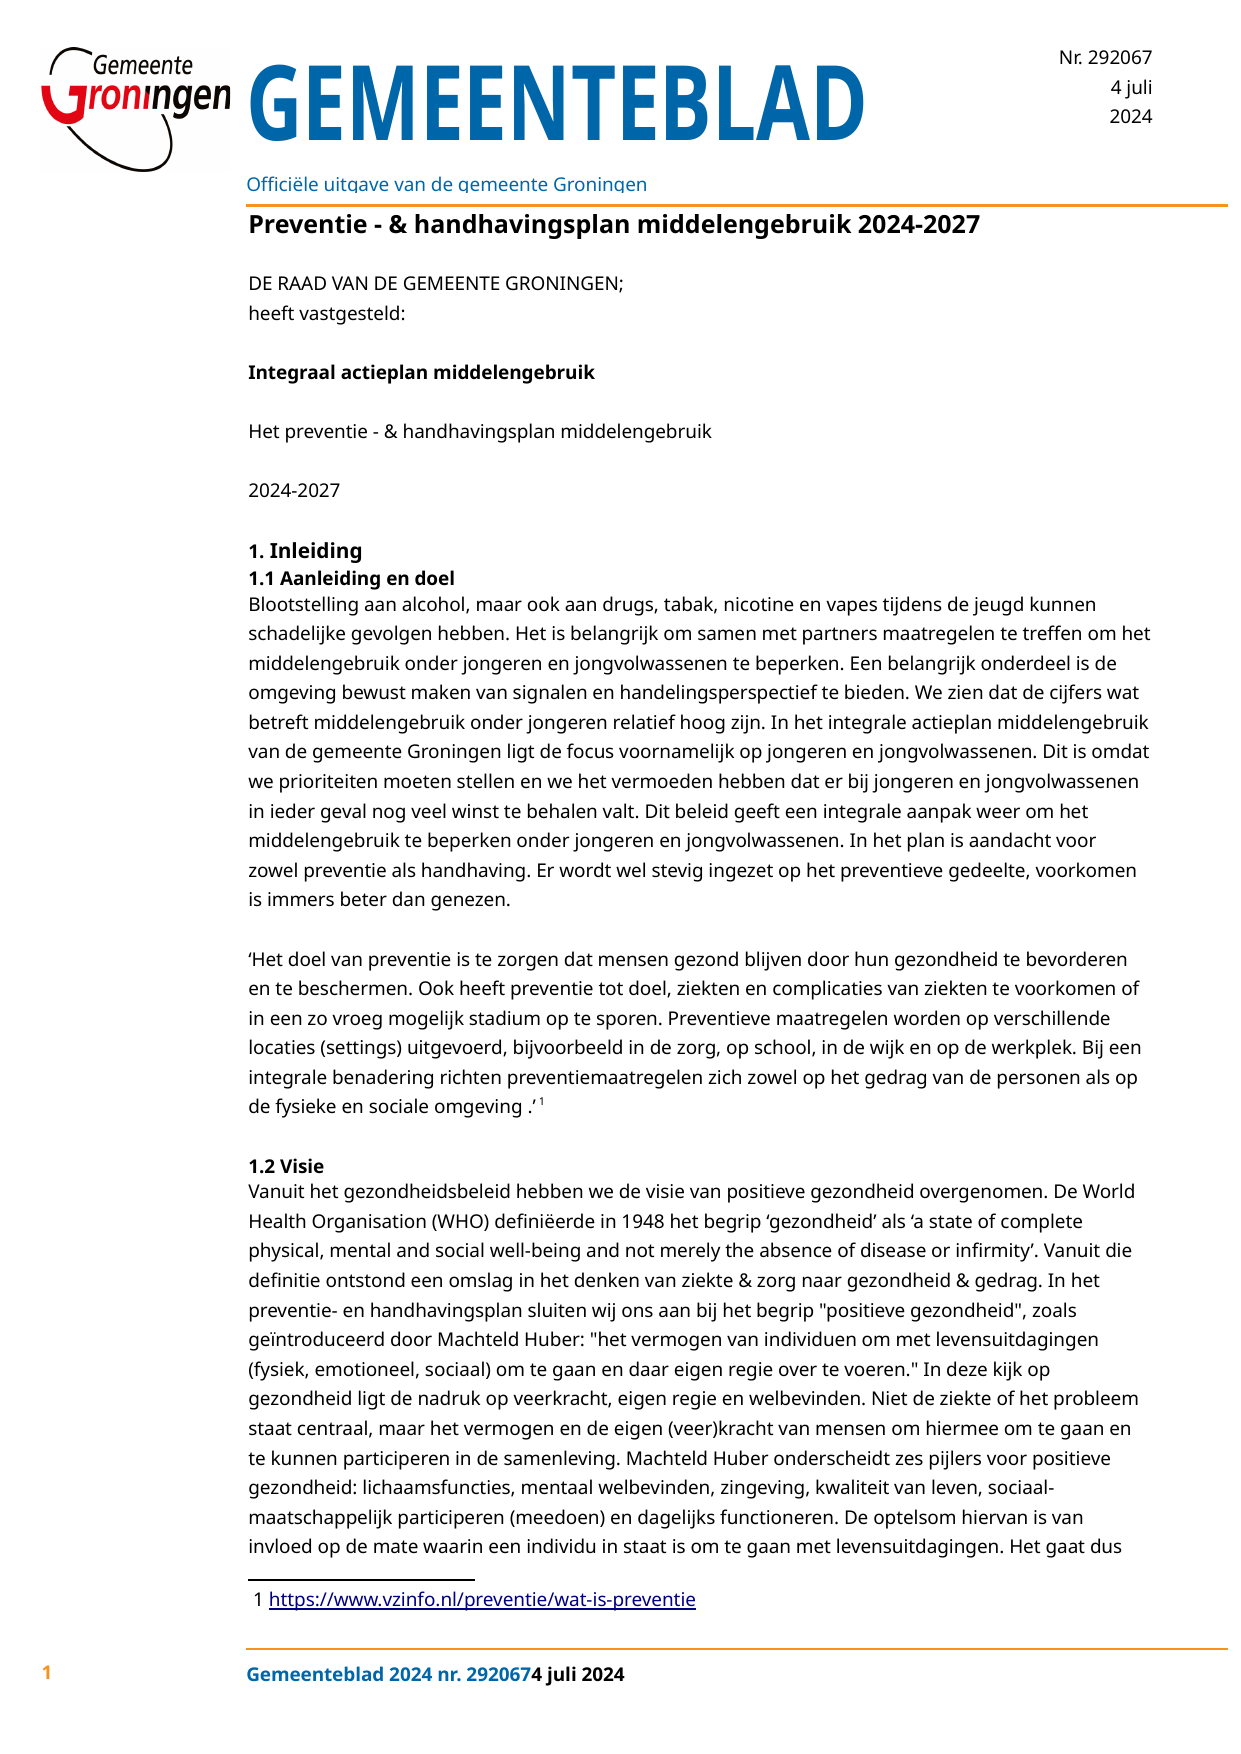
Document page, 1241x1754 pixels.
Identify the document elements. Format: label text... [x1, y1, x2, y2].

text ‘Het doel van preventie is te zorgen dat mensen gezond blijven door hun gezondheid te bevorderen en te beschermen. Ook heeft preventie tot doel, ziekten en complicaties van ziekten te voorkomen of in een zo vroeg mogelijk stadium op te sporen. Preventieve maatregelen worden op verschillende locaties (settings) uitgevoerd, bijvoorbeeld in de zorg, op school, in de wijk en op de werkplek. Bij een integrale benadering richten preventiemaatregelen zich zowel op het gedrag van de personen als op de fysieke en sociale omgeving .’ [248, 946, 1152, 1119]
picture [41, 47, 231, 172]
text 1.2 Visie [248, 1153, 1152, 1178]
text heeft vastgesteld: [248, 300, 1152, 326]
text 1.1 Aanleiding en doel [248, 565, 1152, 591]
text 2024-2027 [248, 477, 1152, 503]
text Integraal actieplan middelengebruik [248, 359, 1152, 385]
text Vanuit het gezondheidsbeleid hebben we de visie van positieve gezondheid overgenomen. De World Health Organisation (WHO) definiëerde in 1948 het begrip ‘gezondheid’ als ‘a state of complete physical, mental and social well-being and not merely the absence of disease or infirmity’. Vanuit die definitie ontstond een omslag in het denken van ziekte & zorg naar gezondheid & gedrag. In het preventie- en handhavingsplan sluiten wij ons aan bij het begrip "positieve gezondheid", zoals geïntroduceerd door Machteld Huber: "het vermogen van individuen om met levensuitdagingen (fysiek, emotioneel, sociaal) om te gaan en daar eigen regie over te voeren." In deze kijk op gezondheid ligt de nadruk op veerkracht, eigen regie en welbevinden. Niet de ziekte of het probleem staat centraal, maar het vermogen en de eigen (veer)kracht van mensen om hiermee om te gaan en te kunnen participeren in de samenleving. Machteld Huber onderscheidt zes pijlers voor positieve gezondheid: lichaamsfuncties, mentaal welbevinden, zingeving, kwaliteit van leven, sociaal-maatschappelijk participeren (meedoen) en dagelijks functioneren. De optelsom hiervan is van invloed op de mate waarin een individu in staat is om te gaan met levensuitdagingen. Het gaat dus [248, 1178, 1152, 1559]
text Het preventie - & handhavingsplan middelengebruik [248, 418, 1152, 444]
text https://www.vzinfo.nl/preventie/wat-is-preventie [248, 1586, 1152, 1612]
text 1. Inleiding [248, 537, 1152, 565]
text DE RAAD VAN DE GEMEENTE GRONINGEN; [248, 270, 1152, 296]
text Preventie - & handhavingsplan middelengebruik 2024-2027 [248, 207, 1152, 241]
text Blootstelling aan alcohol, maar ook aan drugs, tabak, nicotine en vapes tijdens de jeugd kunnen schadelijke gevolgen hebben. Het is belangrijk om samen met partners maatregelen te treffen om het middelengebruik onder jongeren en jongvolwassenen te beperken. Een belangrijk onderdeel is de omgeving bewust maken van signalen en handelingsperspectief te bieden. We zien dat de cijfers wat betreft middelengebruik onder jongeren relatief hoog zijn. In het integrale actieplan middelengebruik van de gemeente Groningen ligt de focus voornamelijk op jongeren en jongvolwassenen. Dit is omdat we prioriteiten moeten stellen en we het vermoeden hebben dat er bij jongeren en jongvolwassenen in ieder geval nog veel winst te behalen valt. Dit beleid geeft een integrale aanpak weer om het middelengebruik te beperken onder jongeren en jongvolwassenen. In het plan is aandacht voor zowel preventie als handhaving. Er wordt wel stevig ingezet op het preventieve gedeelte, voorkomen is immers beter dan genezen. [248, 591, 1152, 912]
